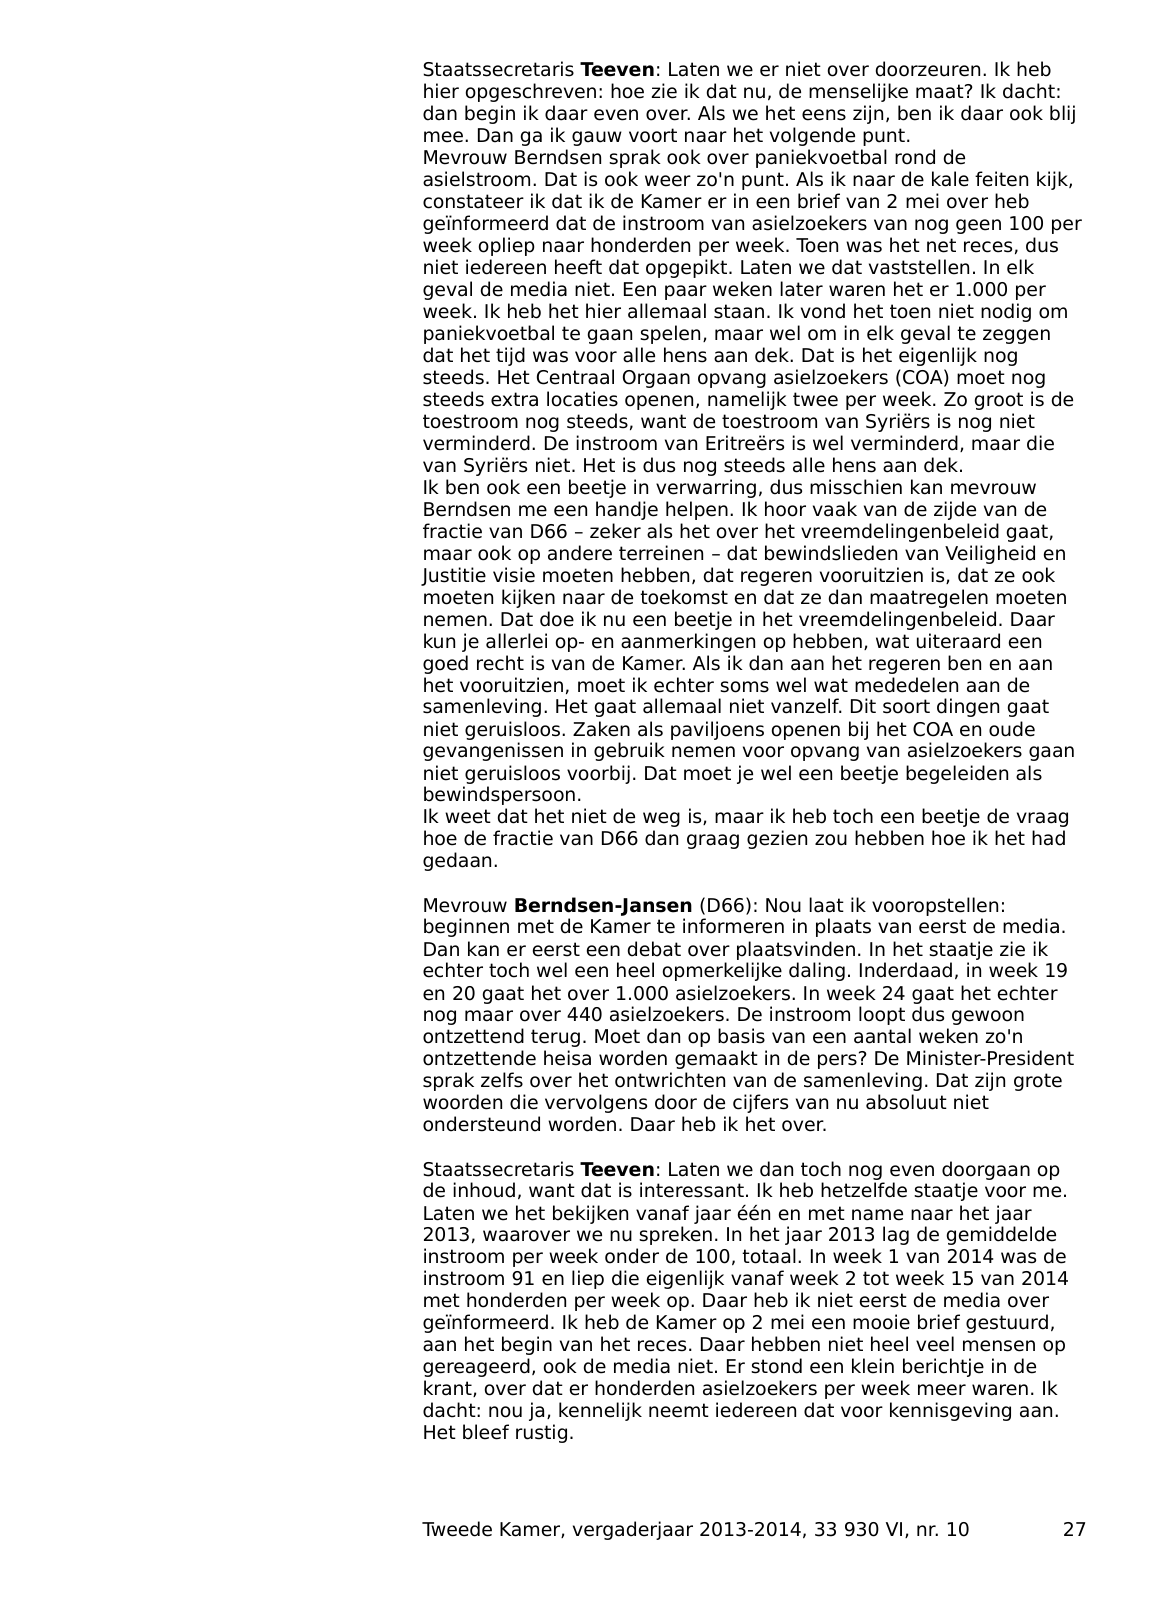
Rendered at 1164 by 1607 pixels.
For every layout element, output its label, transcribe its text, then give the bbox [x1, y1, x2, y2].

text Staatssecretaris Teeven: Laten we er niet over doorzeuren. Ik heb hier opgeschreven: hoe zie ik dat nu, de menselijke maat? Ik dacht: dan begin ik daar even over. Als we het eens zijn, ben ik daar ook blij mee. Dan ga ik gauw voort naar het volgende punt. [422, 59, 1087, 147]
text Ik ben ook een beetje in verwarring, dus misschien kan mevrouw Berndsen me een handje helpen. Ik hoor vaak van de zijde van de fractie van D66 – zeker als het over het vreemdelingenbeleid gaat, maar ook op andere terreinen – dat bewindslieden van Veiligheid en Justitie visie moeten hebben, dat regeren vooruitzien is, dat ze ook moeten kijken naar de toekomst en dat ze dan maatregelen moeten nemen. Dat doe ik nu een beetje in het vreemdelingenbeleid. Daar kun je allerlei op- en aanmerkingen op hebben, wat uiteraard een goed recht is van de Kamer. Als ik dan aan het regeren ben en aan het vooruitzien, moet ik echter soms wel wat mededelen aan de samenleving. Het gaat allemaal niet vanzelf. Dit soort dingen gaat niet geruisloos. Zaken als paviljoens openen bij het COA en oude gevangenissen in gebruik nemen voor opvang van asielzoekers gaan niet geruisloos voorbij. Dat moet je wel een beetje begeleiden als bewindspersoon. [422, 477, 1087, 806]
text Ik weet dat het niet de weg is, maar ik heb toch een beetje de vraag hoe de fractie van D66 dan graag gezien zou hebben hoe ik het had gedaan. [422, 806, 1087, 872]
text Mevrouw Berndsen-Jansen (D66): Nou laat ik vooropstellen: beginnen met de Kamer te informeren in plaats van eerst de media. Dan kan er eerst een debat over plaatsvinden. In het staatje zie ik echter toch wel een heel opmerkelijke daling. Inderdaad, in week 19 en 20 gaat het over 1.000 asielzoekers. In week 24 gaat het echter nog maar over 440 asielzoekers. De instroom loopt dus gewoon ontzettend terug. Moet dan op basis van een aantal weken zo'n ontzettende heisa worden gemaakt in de pers? De Minister-President sprak zelfs over het ontwrichten van de samenleving. Dat zijn grote woorden die vervolgens door de cijfers van nu absoluut niet ondersteund worden. Daar heb ik het over. [422, 894, 1087, 1136]
text Mevrouw Berndsen sprak ook over paniekvoetbal rond de asielstroom. Dat is ook weer zo'n punt. Als ik naar de kale feiten kijk, constateer ik dat ik de Kamer er in een brief van 2 mei over heb geïnformeerd dat de instroom van asielzoekers van nog geen 100 per week opliep naar honderden per week. Toen was het net reces, dus niet iedereen heeft dat opgepikt. Laten we dat vaststellen. In elk geval de media niet. Een paar weken later waren het er 1.000 per week. Ik heb het hier allemaal staan. Ik vond het toen niet nodig om paniekvoetbal te gaan spelen, maar wel om in elk geval te zeggen dat het tijd was voor alle hens aan dek. Dat is het eigenlijk nog steeds. Het Centraal Orgaan opvang asielzoekers (COA) moet nog steeds extra locaties openen, namelijk twee per week. Zo groot is de toestroom nog steeds, want de toestroom van Syriërs is nog niet verminderd. De instroom van Eritreërs is wel verminderd, maar die van Syriërs niet. Het is dus nog steeds alle hens aan dek. [422, 147, 1087, 477]
text Staatssecretaris Teeven: Laten we dan toch nog even doorgaan op de inhoud, want dat is interessant. Ik heb hetzelfde staatje voor me. Laten we het bekijken vanaf jaar één en met name naar het jaar 2013, waarover we nu spreken. In het jaar 2013 lag de gemiddelde instroom per week onder de 100, totaal. In week 1 van 2014 was de instroom 91 en liep die eigenlijk vanaf week 2 tot week 15 van 2014 met honderden per week op. Daar heb ik niet eerst de media over geïnformeerd. Ik heb de Kamer op 2 mei een mooie brief gestuurd, aan het begin van het reces. Daar hebben niet heel veel mensen op gereageerd, ook de media niet. Er stond een klein berichtje in de krant, over dat er honderden asielzoekers per week meer waren. Ik dacht: nou ja, kennelijk neemt iedereen dat voor kennisgeving aan. Het bleef rustig. [422, 1158, 1087, 1444]
